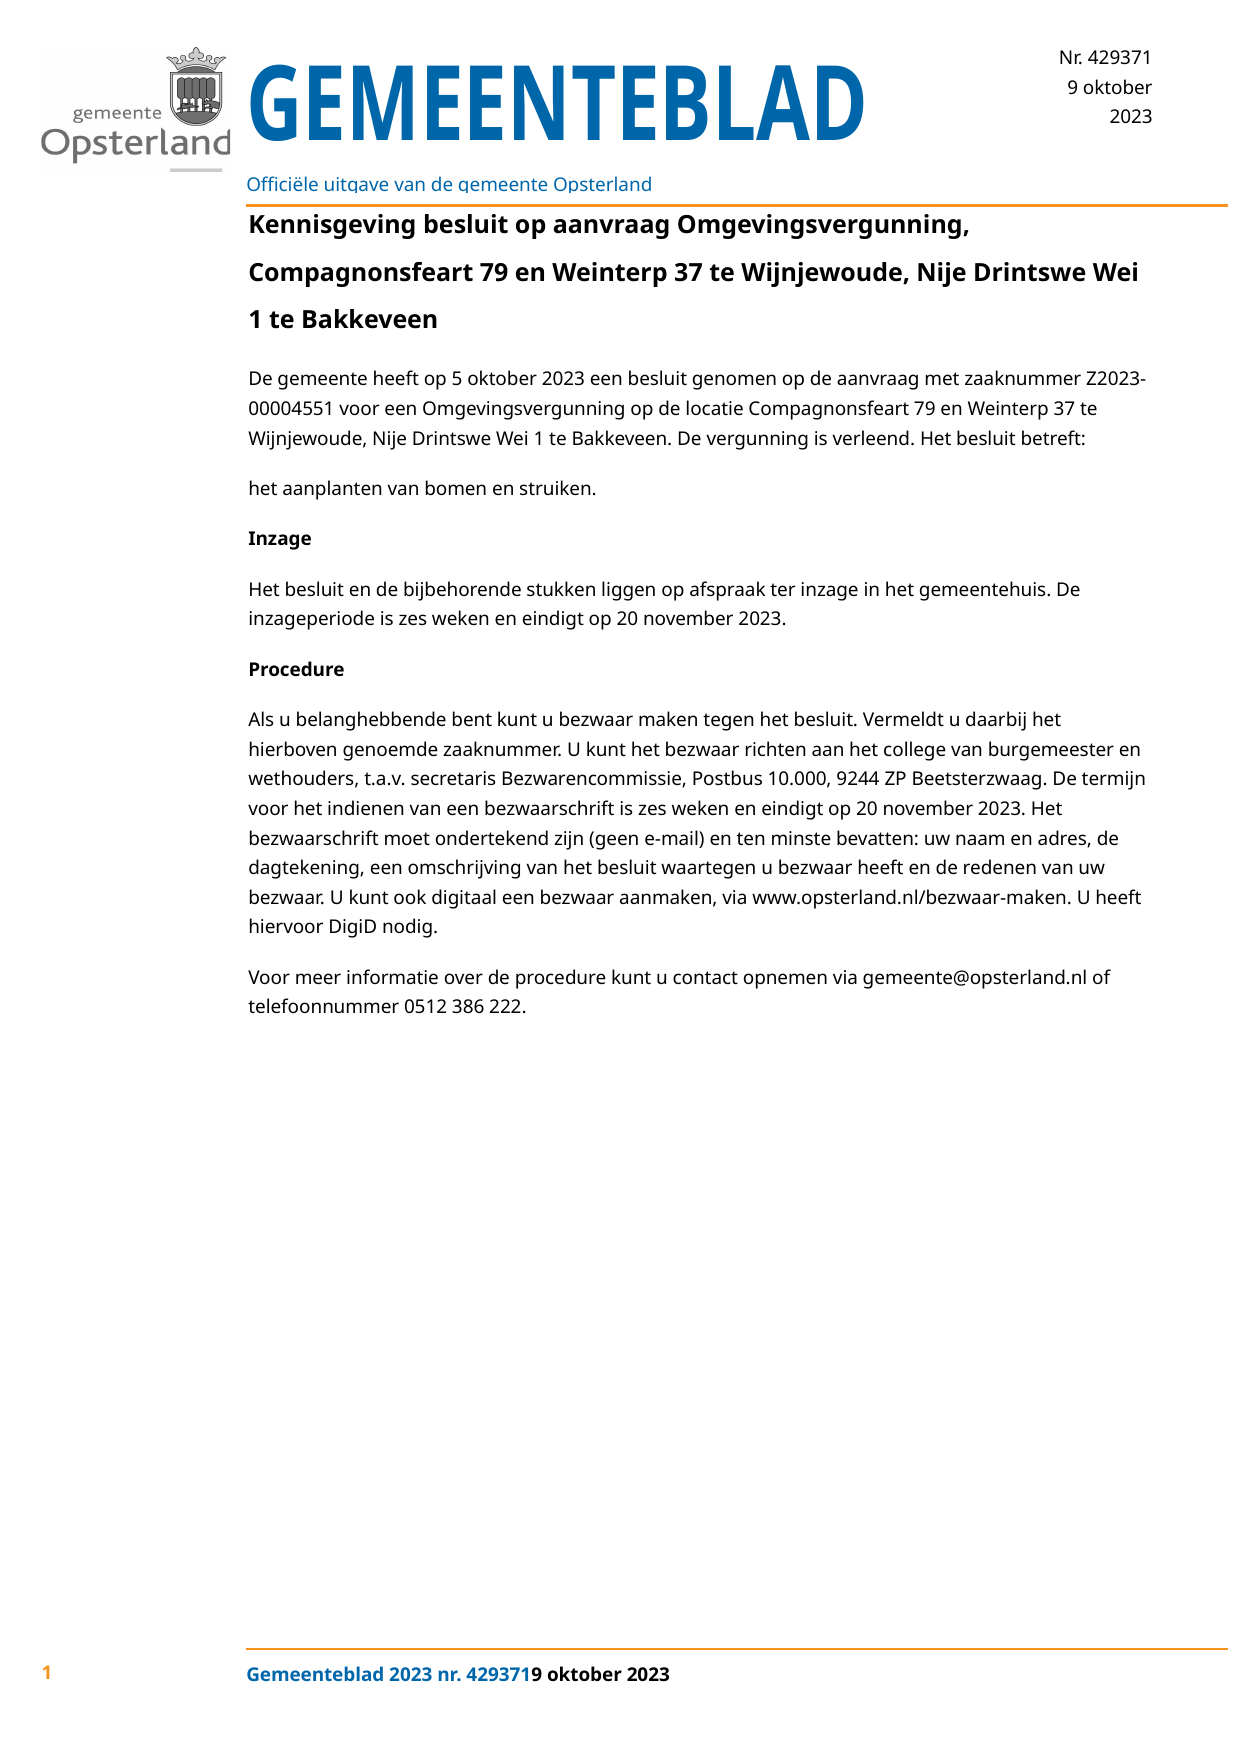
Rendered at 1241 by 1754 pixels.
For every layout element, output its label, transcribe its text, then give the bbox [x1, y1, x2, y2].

text Het besluit en de bijbehorende stukken liggen op afspraak ter inzage in het gemeentehuis. De inzageperiode is zes weken en eindigt op 20 november 2023. [248, 576, 1152, 631]
text Kennisgeving besluit op aanvraag Omgevingsvergunning, Compagnonsfeart 79 en Weinterp 37 te Wijnjewoude, Nije Drintswe Wei 1 te Bakkeveen [248, 207, 1152, 336]
text De gemeente heeft op 5 oktober 2023 een besluit genomen op de aanvraag met zaaknummer Z2023-00004551 voor een Omgevingsvergunning op de locatie Compagnonsfeart 79 en Weinterp 37 te Wijnjewoude, Nije Drintswe Wei 1 te Bakkeveen. De vergunning is verleend. Het besluit betreft: [248, 366, 1152, 450]
text het aanplanten van bomen en struiken. [248, 475, 1152, 501]
picture [41, 47, 231, 172]
text Procedure [248, 656, 1152, 682]
text Voor meer informatie over de procedure kunt u contact opnemen via gemeente@opsterland.nl of telefoonnummer 0512 386 222. [248, 964, 1152, 1019]
text Inzage [248, 526, 1152, 551]
text Als u belanghebbende bent kunt u bezwaar maken tegen het besluit. Vermeldt u daarbij het hierboven genoemde zaaknummer. U kunt het bezwaar richten aan het college van burgemeester en wethouders, t.a.v. secretaris Bezwarencommissie, Postbus 10.000, 9244 ZP Beetsterzwaag. De termijn voor het indienen van een bezwaarschrift is zes weken en eindigt op 20 november 2023. Het bezwaarschrift moet ondertekend zijn (geen e-mail) en ten minste bevatten: uw naam en adres, de dagtekening, een omschrijving van het besluit waartegen u bezwaar heeft en de redenen van uw bezwaar. U kunt ook digitaal een bezwaar aanmaken, via www.opsterland.nl/bezwaar-maken. U heeft hiervoor DigiD nodig. [248, 706, 1152, 939]
